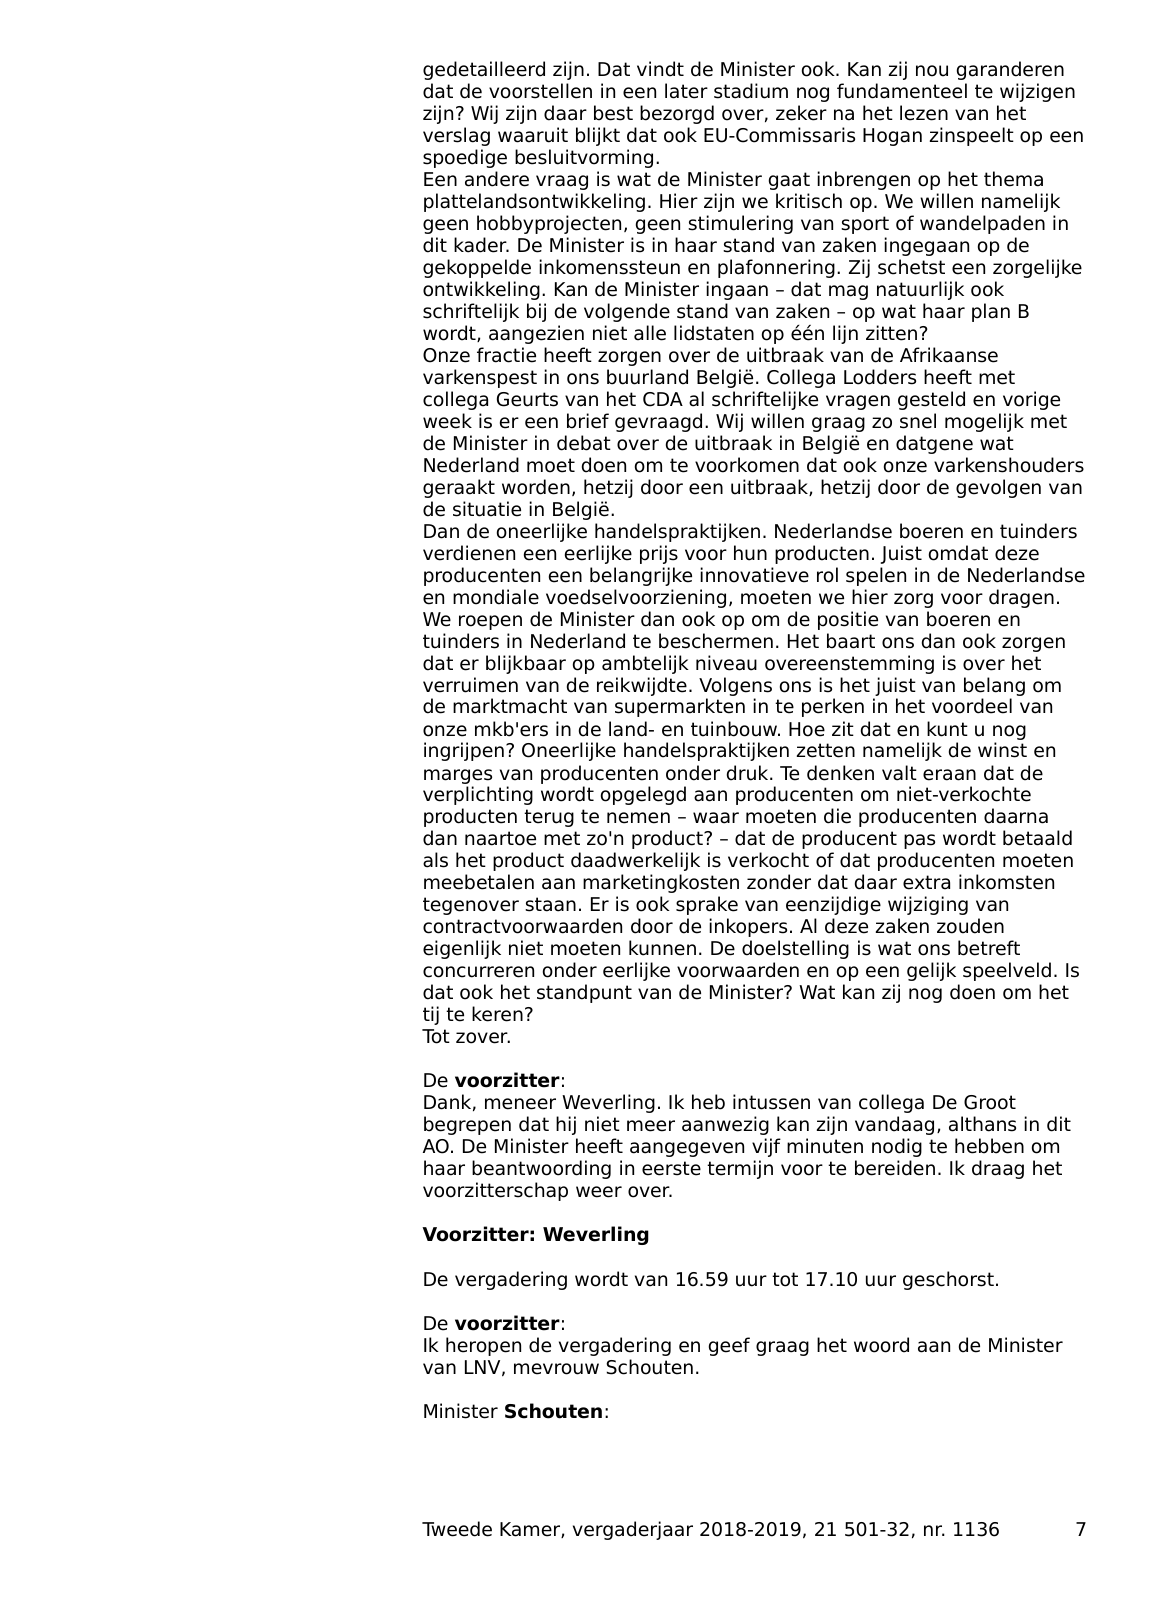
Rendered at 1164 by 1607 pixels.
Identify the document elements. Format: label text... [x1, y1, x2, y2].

text De voorzitter: [422, 1070, 1087, 1092]
text De voorzitter: [422, 1313, 1087, 1335]
text Voorzitter: Weverling [422, 1224, 1087, 1246]
text Dan de oneerlijke handelspraktijken. Nederlandse boeren en tuinders verdienen een eerlijke prijs voor hun producten. Juist omdat deze producenten een belangrijke innovatieve rol spelen in de Nederlandse en mondiale voedselvoorziening, moeten we hier zorg voor dragen. We roepen de Minister dan ook op om de positie van boeren en tuinders in Nederland te beschermen. Het baart ons dan ook zorgen dat er blijkbaar op ambtelijk niveau overeenstemming is over het verruimen van de reikwijdte. Volgens ons is het juist van belang om de marktmacht van supermarkten in te perken in het voordeel van onze mkb'ers in de land- en tuinbouw. Hoe zit dat en kunt u nog ingrijpen? Oneerlijke handelspraktijken zetten namelijk de winst en marges van producenten onder druk. Te denken valt eraan dat de verplichting wordt opgelegd aan producenten om niet-verkochte producten terug te nemen – waar moeten die producenten daarna dan naartoe met zo'n product? – dat de producent pas wordt betaald als het product daadwerkelijk is verkocht of dat producenten moeten meebetalen aan marketingkosten zonder dat daar extra inkomsten tegenover staan. Er is ook sprake van eenzijdige wijziging van contractvoorwaarden door de inkopers. Al deze zaken zouden eigenlijk niet moeten kunnen. De doelstelling is wat ons betreft concurreren onder eerlijke voorwaarden en op een gelijk speelveld. Is dat ook het standpunt van de Minister? Wat kan zij nog doen om het tij te keren? [422, 521, 1087, 1026]
text Ik heropen de vergadering en geef graag het woord aan de Minister van LNV, mevrouw Schouten. [422, 1335, 1087, 1379]
text Een andere vraag is wat de Minister gaat inbrengen op het thema plattelandsontwikkeling. Hier zijn we kritisch op. We willen namelijk geen hobbyprojecten, geen stimulering van sport of wandelpaden in dit kader. De Minister is in haar stand van zaken ingegaan op de gekoppelde inkomenssteun en plafonnering. Zij schetst een zorgelijke ontwikkeling. Kan de Minister ingaan – dat mag natuurlijk ook schriftelijk bij de volgende stand van zaken – op wat haar plan B wordt, aangezien niet alle lidstaten op één lijn zitten? [422, 169, 1087, 345]
text Tot zover. [422, 1026, 1087, 1048]
text Minister Schouten: [422, 1401, 1087, 1423]
text gedetailleerd zijn. Dat vindt de Minister ook. Kan zij nou garanderen dat de voorstellen in een later stadium nog fundamenteel te wijzigen zijn? Wij zijn daar best bezorgd over, zeker na het lezen van het verslag waaruit blijkt dat ook EU-Commissaris Hogan zinspeelt op een spoedige besluitvorming. [422, 59, 1087, 169]
text Dank, meneer Weverling. Ik heb intussen van collega De Groot begrepen dat hij niet meer aanwezig kan zijn vandaag, althans in dit AO. De Minister heeft aangegeven vijf minuten nodig te hebben om haar beantwoording in eerste termijn voor te bereiden. Ik draag het voorzitterschap weer over. [422, 1092, 1087, 1202]
text De vergadering wordt van 16.59 uur tot 17.10 uur geschorst. [422, 1268, 1087, 1291]
text Onze fractie heeft zorgen over de uitbraak van de Afrikaanse varkenspest in ons buurland België. Collega Lodders heeft met collega Geurts van het CDA al schriftelijke vragen gesteld en vorige week is er een brief gevraagd. Wij willen graag zo snel mogelijk met de Minister in debat over de uitbraak in België en datgene wat Nederland moet doen om te voorkomen dat ook onze varkenshouders geraakt worden, hetzij door een uitbraak, hetzij door de gevolgen van de situatie in België. [422, 345, 1087, 521]
